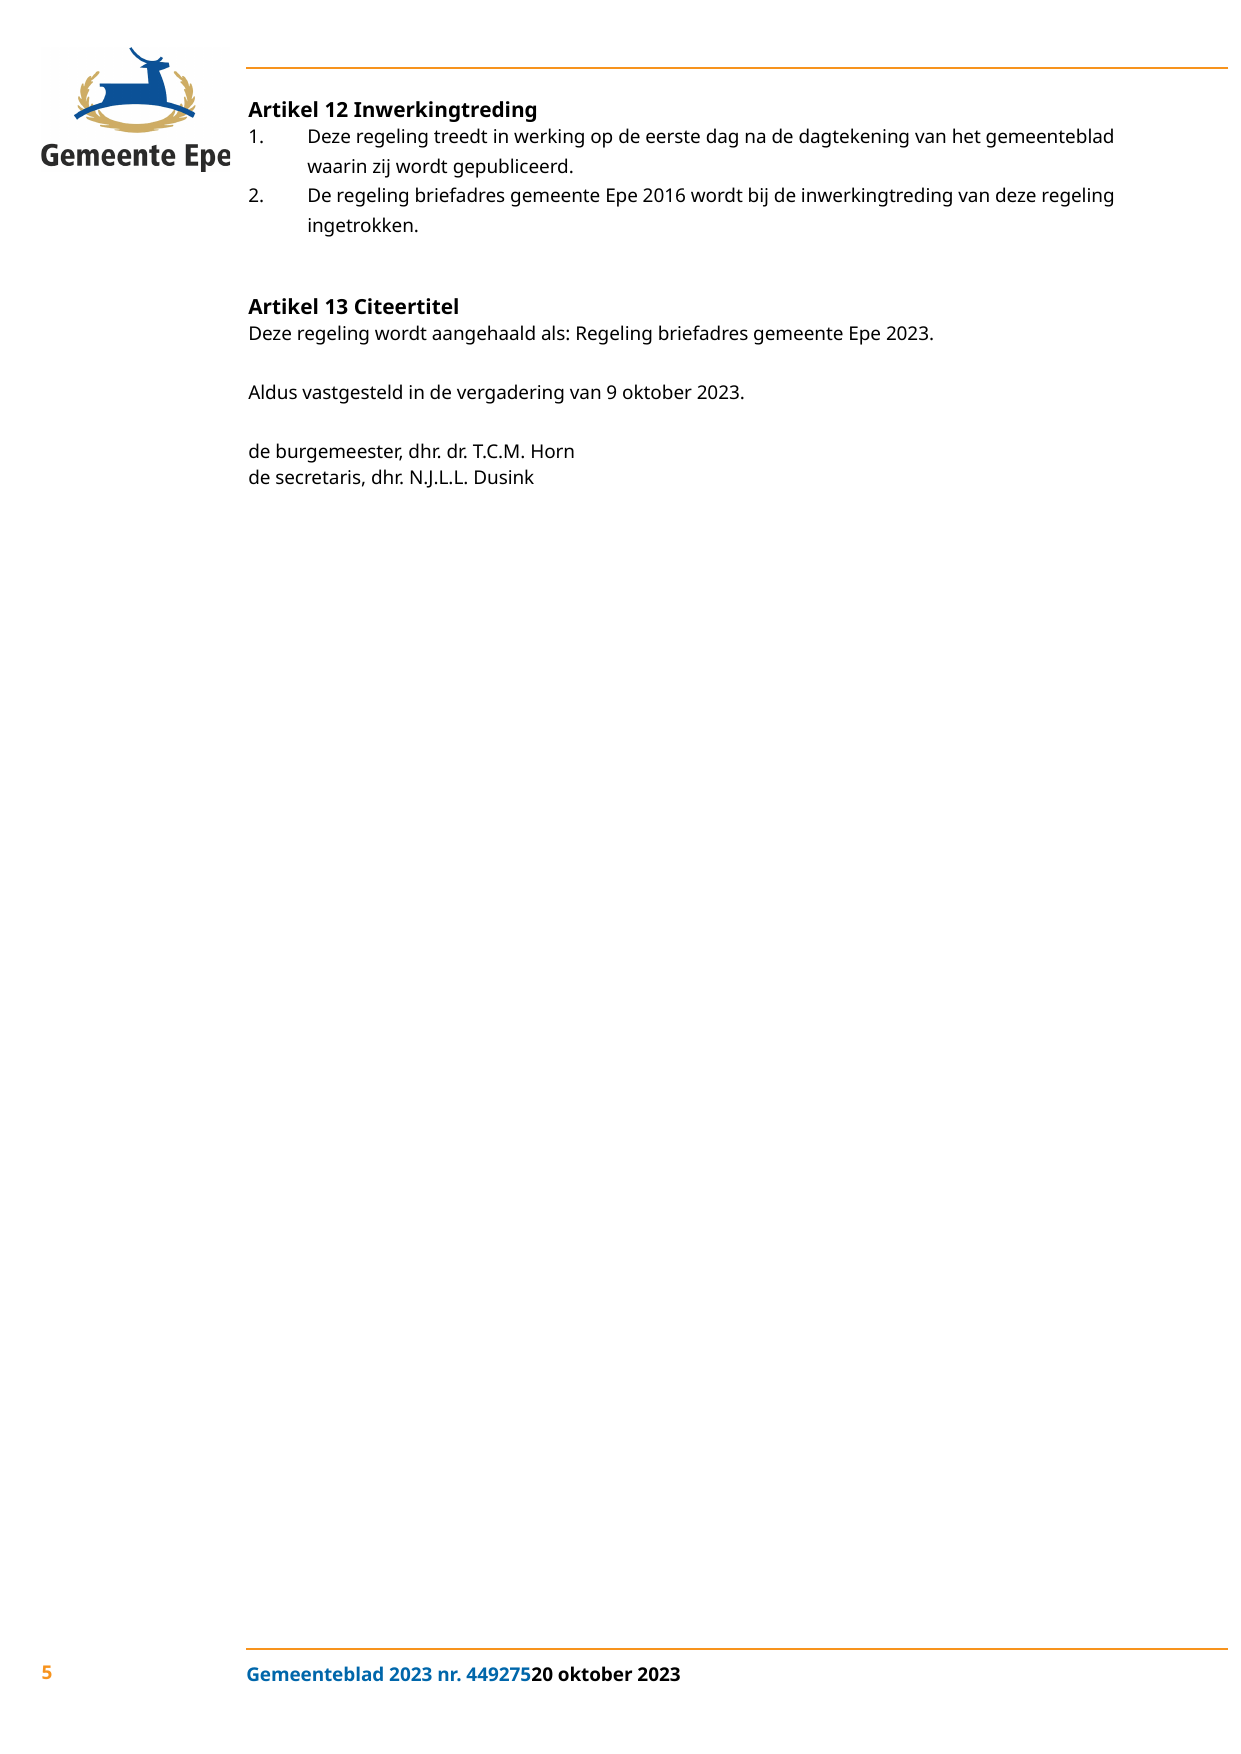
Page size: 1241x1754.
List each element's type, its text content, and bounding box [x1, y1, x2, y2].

text Aldus vastgesteld in de vergadering van 9 oktober 2023. [248, 379, 1152, 405]
list Deze regeling treedt in werking op de eerste dag na de dagtekening van het gemeenteblad waarin zij wordt gepubliceerd. [248, 123, 1152, 178]
picture [41, 47, 231, 172]
text de secretaris, dhr. N.J.L.L. Dusink [248, 464, 1152, 490]
text Artikel 13 Citeertitel [248, 292, 1152, 320]
text de burgemeester, dhr. dr. T.C.M. Horn [248, 439, 1152, 464]
text Deze regeling wordt aangehaald als: Regeling briefadres gemeente Epe 2023. [248, 320, 1152, 346]
list De regeling briefadres gemeente Epe 2016 wordt bij de inwerkingtreding van deze regeling ingetrokken. [248, 182, 1152, 238]
text Artikel 12 Inwerkingtreding [248, 95, 1152, 123]
